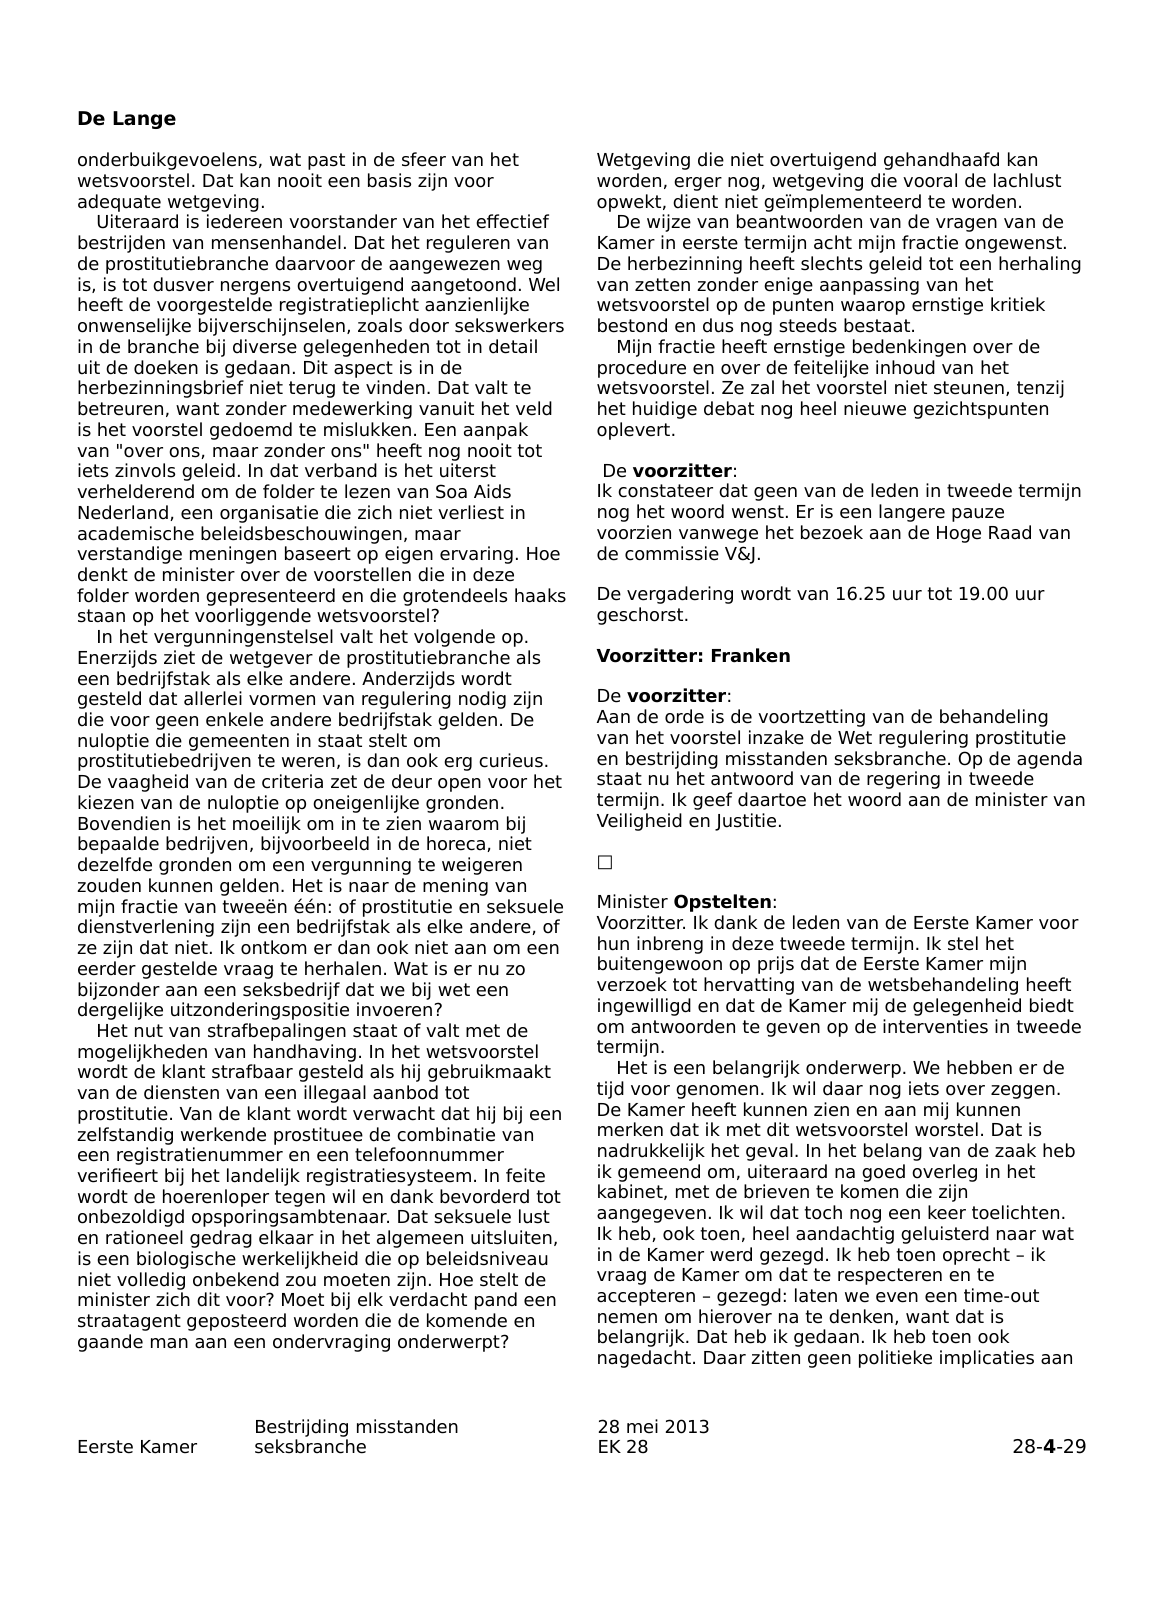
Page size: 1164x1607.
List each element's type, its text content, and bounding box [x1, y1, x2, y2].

text Wetgeving die niet overtuigend gehandhaafd kan worden, erger nog, wetgeving die vooral de lachlust opwekt, dient niet geïmplementeerd te worden. [596, 150, 1087, 212]
text Mijn fractie heeft ernstige bedenkingen over de procedure en over de feitelijke inhoud van het wetsvoorstel. Ze zal het voorstel niet steunen, tenzij het huidige debat nog heel nieuwe gezichtspunten oplevert. [596, 337, 1087, 440]
text Ik constateer dat geen van de leden in tweede termijn nog het woord wenst. Er is een langere pauze voorzien vanwege het bezoek aan de Hoge Raad van de commissie V&J. [596, 481, 1087, 564]
text Uiteraard is iedereen voorstander van het effectief bestrijden van mensenhandel. Dat het reguleren van de prostitutiebranche daarvoor de aangewezen weg is, is tot dusver nergens overtuigend aangetoond. Wel heeft de voorgestelde registratieplicht aanzienlijke onwenselijke bijverschijnselen, zoals door sekswerkers in de branche bij diverse gelegenheden tot in detail uit de doeken is gedaan. Dit aspect is in de herbezinningsbrief niet terug te vinden. Dat valt te betreuren, want zonder medewerking vanuit het veld is het voorstel gedoemd te mislukken. Een aanpak van "over ons, maar zonder ons" heeft nog nooit tot iets zinvols geleid. In dat verband is het uiterst verhelderend om de folder te lezen van Soa Aids Nederland, een organisatie die zich niet verliest in academische beleidsbeschouwingen, maar verstandige meningen baseert op eigen ervaring. Hoe denkt de minister over de voorstellen die in deze folder worden gepresenteerd en die grotendeels haaks staan op het voorliggende wetsvoorstel? [77, 212, 567, 627]
text Het is een belangrijk onderwerp. We hebben er de tijd voor genomen. Ik wil daar nog iets over zeggen. De Kamer heeft kunnen zien en aan mij kunnen merken dat ik met dit wetsvoorstel worstel. Dat is nadrukkelijk het geval. In het belang van de zaak heb ik gemeend om, uiteraard na goed overleg in het kabinet, met de brieven te komen die zijn aangegeven. Ik wil dat toch nog een keer toelichten. Ik heb, ook toen, heel aandachtig geluisterd naar wat in de Kamer werd gezegd. Ik heb toen oprecht – ik vraag de Kamer om dat te respecteren en te accepteren – gezegd: laten we even een time-out nemen om hierover na te denken, want dat is belangrijk. Dat heb ik gedaan. Ik heb toen ook nagedacht. Daar zitten geen politieke implicaties aan [596, 1058, 1087, 1369]
text □ [596, 851, 1087, 872]
text In het vergunningenstelsel valt het volgende op. Enerzijds ziet de wetgever de prostitutiebranche als een bedrijfstak als elke andere. Anderzijds wordt gesteld dat allerlei vormen van regulering nodig zijn die voor geen enkele andere bedrijfstak gelden. De nuloptie die gemeenten in staat stelt om prostitutiebedrijven te weren, is dan ook erg curieus. De vaagheid van de criteria zet de deur open voor het kiezen van de nuloptie op oneigenlijke gronden. Bovendien is het moeilijk om in te zien waarom bij bepaalde bedrijven, bijvoorbeeld in de horeca, niet dezelfde gronden om een vergunning te weigeren zouden kunnen gelden. Het is naar de mening van mijn fractie van tweeën één: of prostitutie en seksuele dienstverlening zijn een bedrijfstak als elke andere, of ze zijn dat niet. Ik ontkom er dan ook niet aan om een eerder gestelde vraag te herhalen. Wat is er nu zo bijzonder aan een seksbedrijf dat we bij wet een dergelijke uitzonderingspositie invoeren? [77, 627, 567, 1021]
text Voorzitter: Franken [596, 646, 1087, 666]
text Minister Opstelten: [596, 892, 1087, 913]
text Aan de orde is de voortzetting van de behandeling van het voorstel inzake de Wet regulering prostitutie en bestrijding misstanden seksbranche. Op de agenda staat nu het antwoord van de regering in tweede termijn. Ik geef daartoe het woord aan de minister van Veiligheid en Justitie. [596, 707, 1087, 831]
text onderbuikgevoelens, wat past in de sfeer van het wetsvoorstel. Dat kan nooit een basis zijn voor adequate wetgeving. [77, 150, 567, 212]
text De voorzitter: [596, 460, 1087, 481]
text De vergadering wordt van 16.25 uur tot 19.00 uur geschorst. [596, 584, 1087, 626]
text Voorzitter. Ik dank de leden van de Eerste Kamer voor hun inbreng in deze tweede termijn. Ik stel het buitengewoon op prijs dat de Eerste Kamer mijn verzoek tot hervatting van de wetsbehandeling heeft ingewilligd en dat de Kamer mij de gelegenheid biedt om antwoorden te geven op de interventies in tweede termijn. [596, 913, 1087, 1058]
text De wijze van beantwoorden van de vragen van de Kamer in eerste termijn acht mijn fractie ongewenst. De herbezinning heeft slechts geleid tot een herhaling van zetten zonder enige aanpassing van het wetsvoorstel op de punten waarop ernstige kritiek bestond en dus nog steeds bestaat. [596, 212, 1087, 337]
text Het nut van strafbepalingen staat of valt met de mogelijkheden van handhaving. In het wetsvoorstel wordt de klant strafbaar gesteld als hij gebruikmaakt van de diensten van een illegaal aanbod tot prostitutie. Van de klant wordt verwacht dat hij bij een zelfstandig werkende prostituee de combinatie van een registratienummer en een telefoonnummer verifieert bij het landelijk registratiesysteem. In feite wordt de hoerenloper tegen wil en dank bevorderd tot onbezoldigd opsporingsambtenaar. Dat seksuele lust en rationeel gedrag elkaar in het algemeen uitsluiten, is een biologische werkelijkheid die op beleidsniveau niet volledig onbekend zou moeten zijn. Hoe stelt de minister zich dit voor? Moet bij elk verdacht pand een straatagent geposteerd worden die de komende en gaande man aan een ondervraging onderwerpt? [77, 1021, 567, 1352]
text De voorzitter: [596, 686, 1087, 707]
